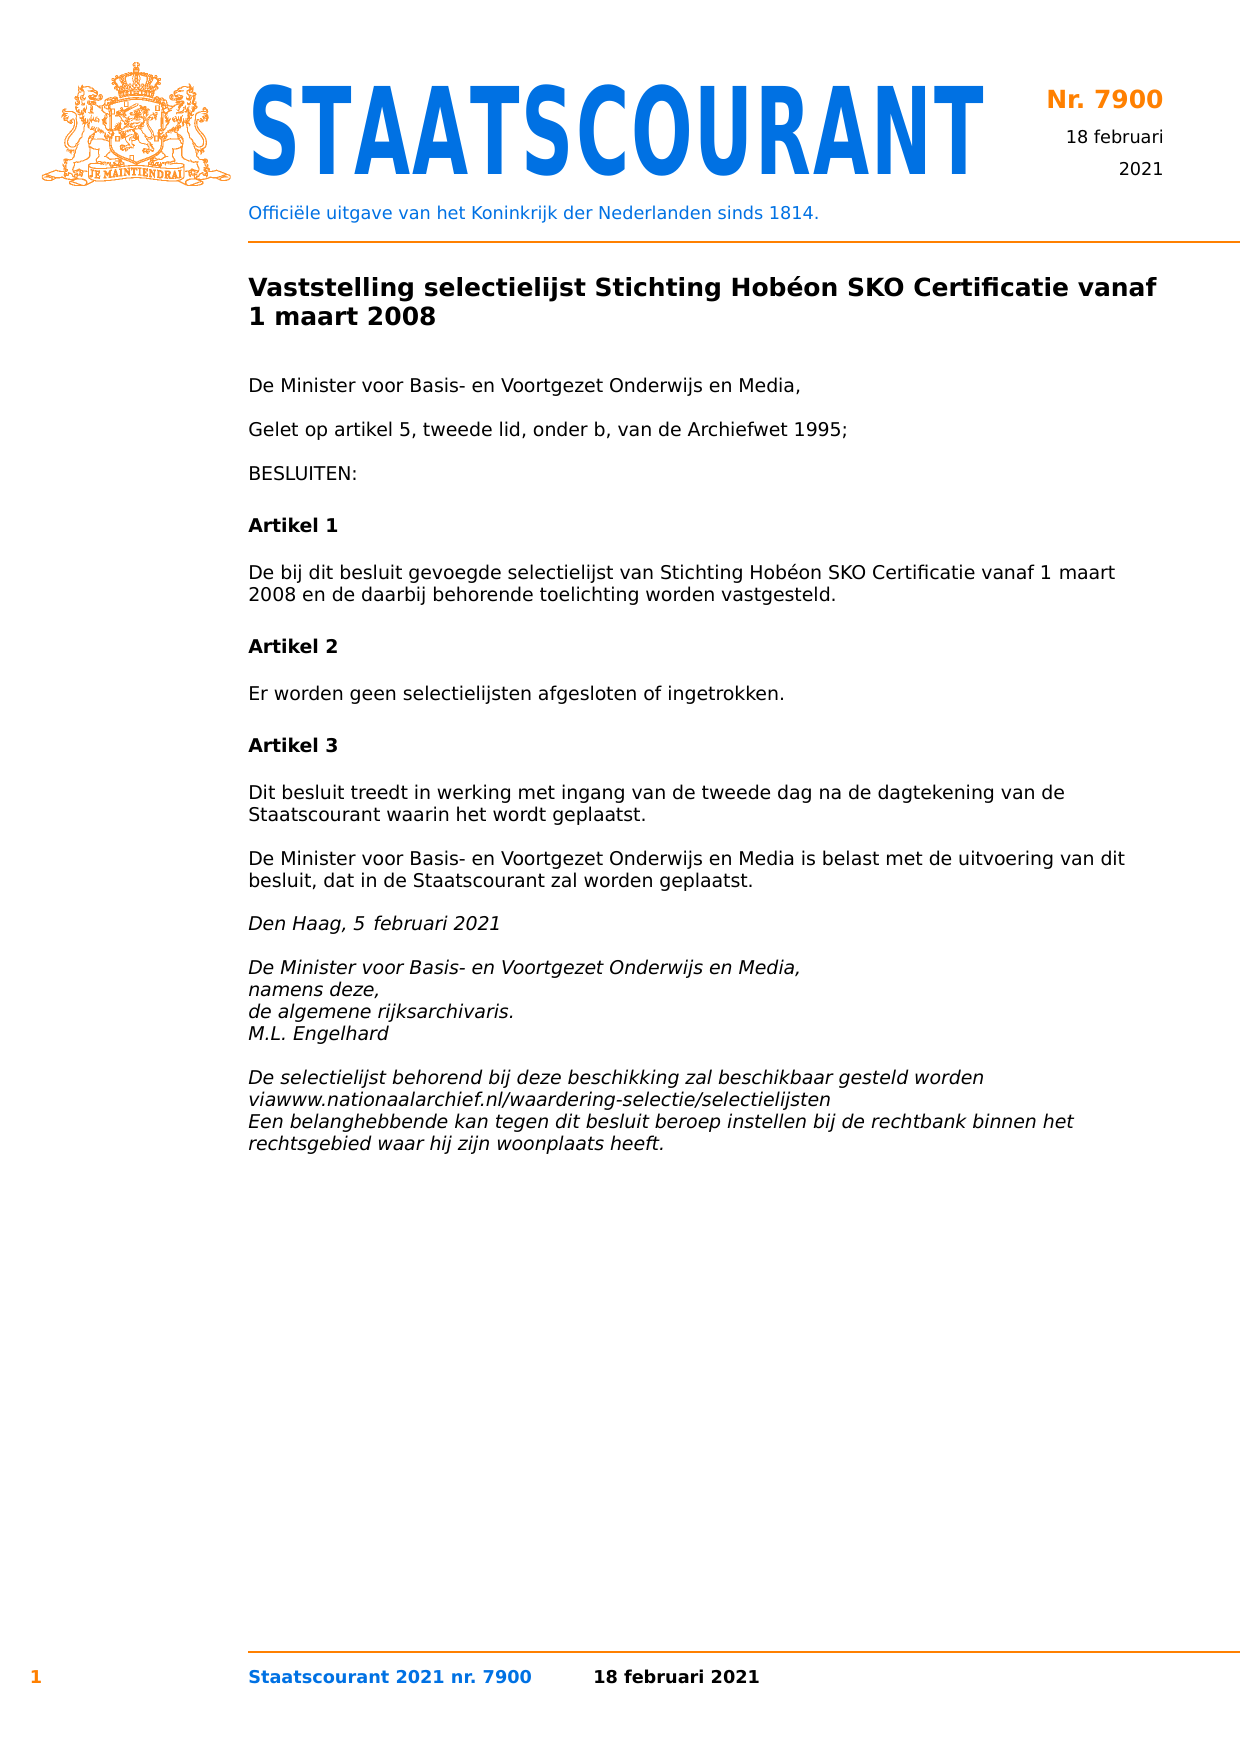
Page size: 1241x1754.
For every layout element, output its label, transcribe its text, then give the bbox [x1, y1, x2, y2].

text De Minister voor Basis- en Voortgezet Onderwijs en Media is belast met de uitvoering van dit besluit, dat in de Staatscourant zal worden geplaatst. [248, 847, 1163, 891]
table_cell 18 februari [998, 121, 1240, 153]
subtitle Vaststelling selectielijst Stichting Hobéon SKO Certificatie vanaf 1 maart 2008 [248, 273, 1163, 331]
text BESLUITEN: [248, 463, 1163, 485]
subtitle Artikel 3 [248, 735, 1163, 757]
table_cell 2021 [998, 153, 1240, 203]
text Dit besluit treedt in werking met ingang van de tweede dag na de dagtekening van de Staatscourant waarin het wordt geplaatst. [248, 782, 1163, 826]
table_cell Officiële uitgave van het Koninkrijk der Nederlanden sinds 1814. [248, 203, 1240, 241]
text De Minister voor Basis- en Voortgezet Onderwijs en Media, [248, 375, 1163, 397]
table_header Nr. 7900 [998, 62, 1240, 121]
table_header STAATSCOURANT [248, 62, 998, 203]
text Een belanghebbende kan tegen dit besluit beroep instellen bij de rechtbank binnen het rechtsgebied waar hij zijn woonplaats heeft. [248, 1111, 1163, 1155]
picture [41, 62, 231, 186]
subtitle Artikel 2 [248, 636, 1163, 658]
text De selectielijst behorend bij deze beschikking zal beschikbaar gesteld worden viawww.nationaalarchief.nl/waardering-selectie/selectielijsten [248, 1067, 1163, 1111]
subtitle Artikel 1 [248, 515, 1163, 537]
text De Minister voor Basis- en Voortgezet Onderwijs en Media, namens deze, de algemene rijksarchivaris. M.L. Engelhard [248, 957, 1163, 1045]
text Den Haag, 5 februari 2021 [248, 913, 1163, 935]
text De bij dit besluit gevoegde selectielijst van Stichting Hobéon SKO Certificatie vanaf 1 maart 2008 en de daarbij behorende toelichting worden vastgesteld. [248, 562, 1163, 606]
text Er worden geen selectielijsten afgesloten of ingetrokken. [248, 683, 1163, 705]
text Gelet op artikel 5, tweede lid, onder b, van de Archiefwet 1995; [248, 419, 1163, 441]
table_header [25, 62, 248, 241]
